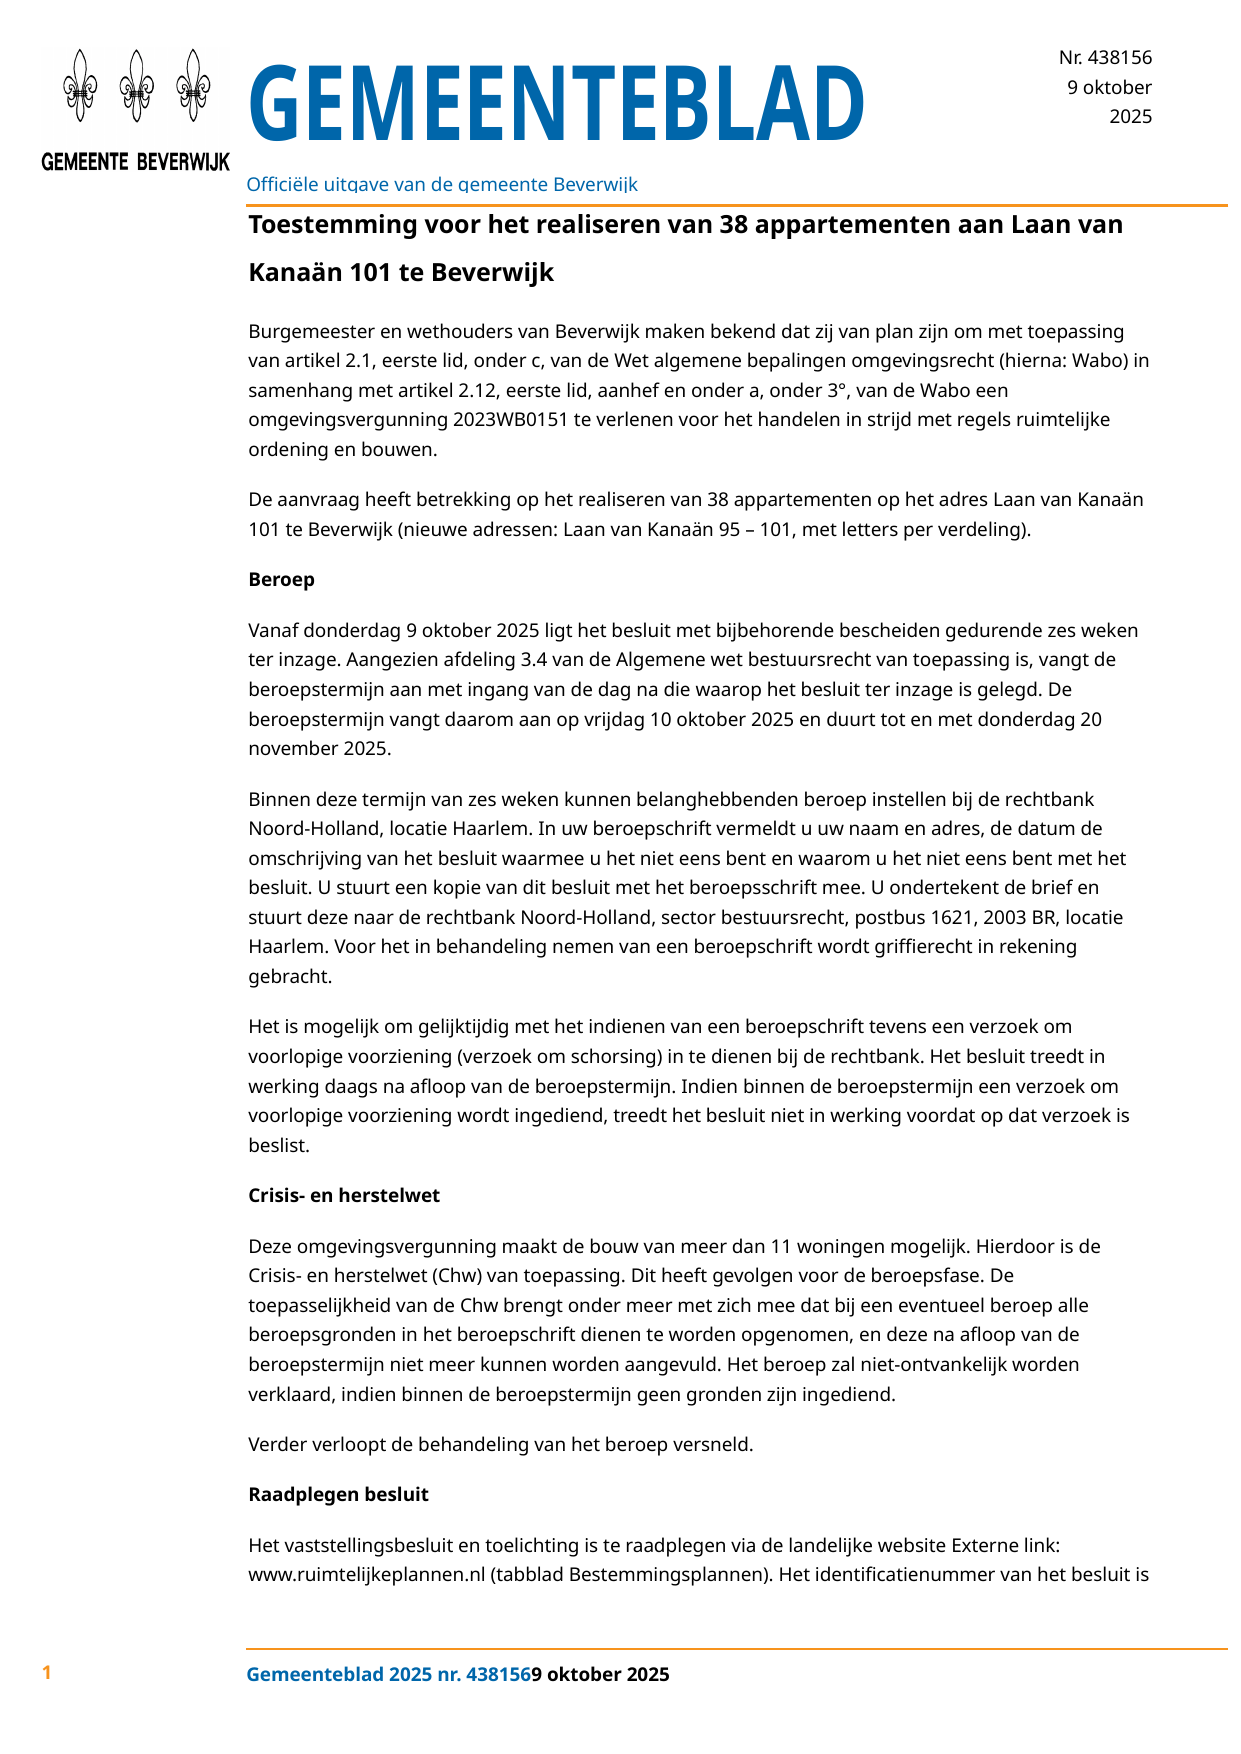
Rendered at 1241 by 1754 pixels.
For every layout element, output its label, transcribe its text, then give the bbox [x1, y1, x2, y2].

text Toestemming voor het realiseren van 38 appartementen aan Laan van Kanaän 101 te Beverwijk [248, 207, 1152, 288]
text Verder verloopt de behandeling van het beroep versneld. [248, 1431, 1152, 1457]
text Raadplegen besluit [248, 1482, 1152, 1507]
text Het vaststellingsbesluit en toelichting is te raadplegen via de landelijke website Externe link: www.ruimtelijkeplannen.nl (tabblad Bestemmingsplannen). Het identificatienummer van het besluit is [248, 1532, 1152, 1587]
text Het is mogelijk om gelijktijdig met het indienen van een beroepschrift tevens een verzoek om voorlopige voorziening (verzoek om schorsing) in te dienen bij de rechtbank. Het besluit treedt in werking daags na afloop van de beroepstermijn. Indien binnen de beroepstermijn een verzoek om voorlopige voorziening wordt ingediend, treedt het besluit niet in werking voordat op dat verzoek is beslist. [248, 1014, 1152, 1158]
text Deze omgevingsvergunning maakt de bouw van meer dan 11 woningen mogelijk. Hierdoor is de Crisis- en herstelwet (Chw) van toepassing. Dit heeft gevolgen voor de beroepsfase. De toepasselijkheid van de Chw brengt onder meer met zich mee dat bij een eventueel beroep alle beroepsgronden in het beroepschrift dienen te worden opgenomen, en deze na afloop van de beroepstermijn niet meer kunnen worden aangevuld. Het beroep zal niet-ontvankelijk worden verklaard, indien binnen de beroepstermijn geen gronden zijn ingediend. [248, 1233, 1152, 1407]
text Crisis- en herstelwet [248, 1182, 1152, 1208]
text Binnen deze termijn van zes weken kunnen belanghebbenden beroep instellen bij de rechtbank Noord-Holland, locatie Haarlem. In uw beroepschrift vermeldt u uw naam en adres, de datum de omschrijving van het besluit waarmee u het niet eens bent en waarom u het niet eens bent met het besluit. U stuurt een kopie van dit besluit met het beroepsschrift mee. U ondertekent de brief en stuurt deze naar de rechtbank Noord-Holland, sector bestuursrecht, postbus 1621, 2003 BR, locatie Haarlem. Voor het in behandeling nemen van een beroepschrift wordt griffierecht in rekening gebracht. [248, 786, 1152, 989]
picture [41, 47, 231, 172]
text De aanvraag heeft betrekking op het realiseren van 38 appartementen op het adres Laan van Kanaän 101 te Beverwijk (nieuwe adressen: Laan van Kanaän 95 – 101, met letters per verdeling). [248, 487, 1152, 542]
text Burgemeester en wethouders van Beverwijk maken bekend dat zij van plan zijn om met toepassing van artikel 2.1, eerste lid, onder c, van de Wet algemene bepalingen omgevingsrecht (hierna: Wabo) in samenhang met artikel 2.12, eerste lid, aanhef en onder a, onder 3°, van de Wabo een omgevingsvergunning 2023WB0151 te verlenen voor het handelen in strijd met regels ruimtelijke ordening en bouwen. [248, 318, 1152, 462]
text Beroep [248, 567, 1152, 592]
text Vanaf donderdag 9 oktober 2025 ligt het besluit met bijbehorende bescheiden gedurende zes weken ter inzage. Aangezien afdeling 3.4 van de Algemene wet bestuursrecht van toepassing is, vangt de beroepstermijn aan met ingang van de dag na die waarop het besluit ter inzage is gelegd. De beroepstermijn vangt daarom aan op vrijdag 10 oktober 2025 en duurt tot en met donderdag 20 november 2025. [248, 617, 1152, 761]
